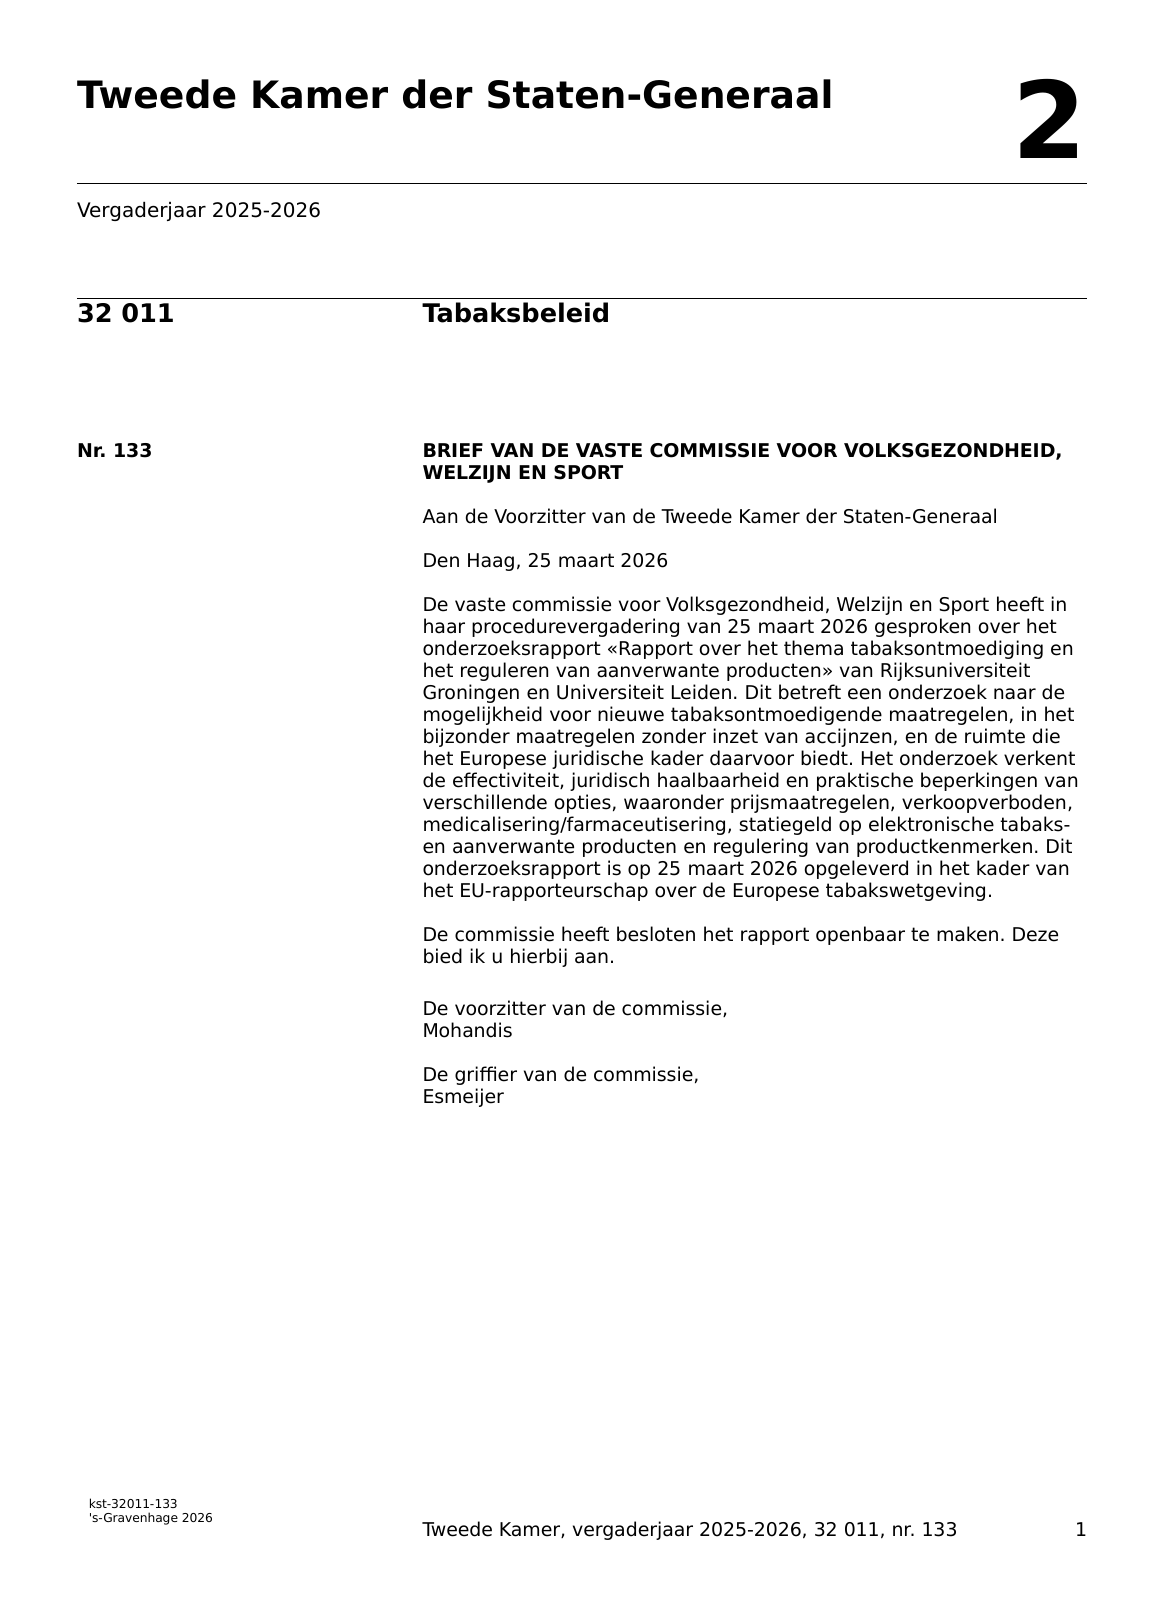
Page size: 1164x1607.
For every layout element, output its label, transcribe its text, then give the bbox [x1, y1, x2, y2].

text De commissie heeft besloten het rapport openbaar te maken. Deze bied ik u hierbij aan. [422, 924, 1087, 968]
text kst-32011-133 [88, 1497, 323, 1511]
table_cell Vergaderjaar 2025-2026 [77, 184, 1087, 298]
table_header 2 [886, 59, 1087, 183]
subtitle Nr. 133 BRIEF VAN DE VASTE COMMISSIE VOOR VOLKSGEZONDHEID, WELZIJN EN SPORT [77, 440, 1087, 484]
text Aan de Voorzitter van de Tweede Kamer der Staten-Generaal [422, 506, 1087, 528]
table_header Tweede Kamer der Staten-Generaal [77, 59, 886, 183]
text De griffier van de commissie, Esmeijer [422, 1064, 1087, 1108]
text 's-Gravenhage 2026 [88, 1511, 323, 1525]
subtitle 32 011 Tabaksbeleid [77, 299, 1087, 329]
text De vaste commissie voor Volksgezondheid, Welzijn en Sport heeft in haar procedurevergadering van 25 maart 2026 gesproken over het onderzoeksrapport «Rapport over het thema tabaksontmoediging en het reguleren van aanverwante producten» van Rijksuniversiteit Groningen en Universiteit Leiden. Dit betreft een onderzoek naar de mogelijkheid voor nieuwe tabaksontmoedigende maatregelen, in het bijzonder maatregelen zonder inzet van accijnzen, en de ruimte die het Europese juridische kader daarvoor biedt. Het onderzoek verkent de effectiviteit, juridisch haalbaarheid en praktische beperkingen van verschillende opties, waaronder prijsmaatregelen, verkoopverboden, medicalisering/farmaceutisering, statiegeld op elektronische tabaks- en aanverwante producten en regulering van productkenmerken. Dit onderzoeksrapport is op 25 maart 2026 opgeleverd in het kader van het EU-rapporteurschap over de Europese tabakswetgeving. [422, 594, 1087, 902]
text Den Haag, 25 maart 2026 [422, 550, 1087, 572]
text De voorzitter van de commissie, Mohandis [422, 998, 1087, 1042]
